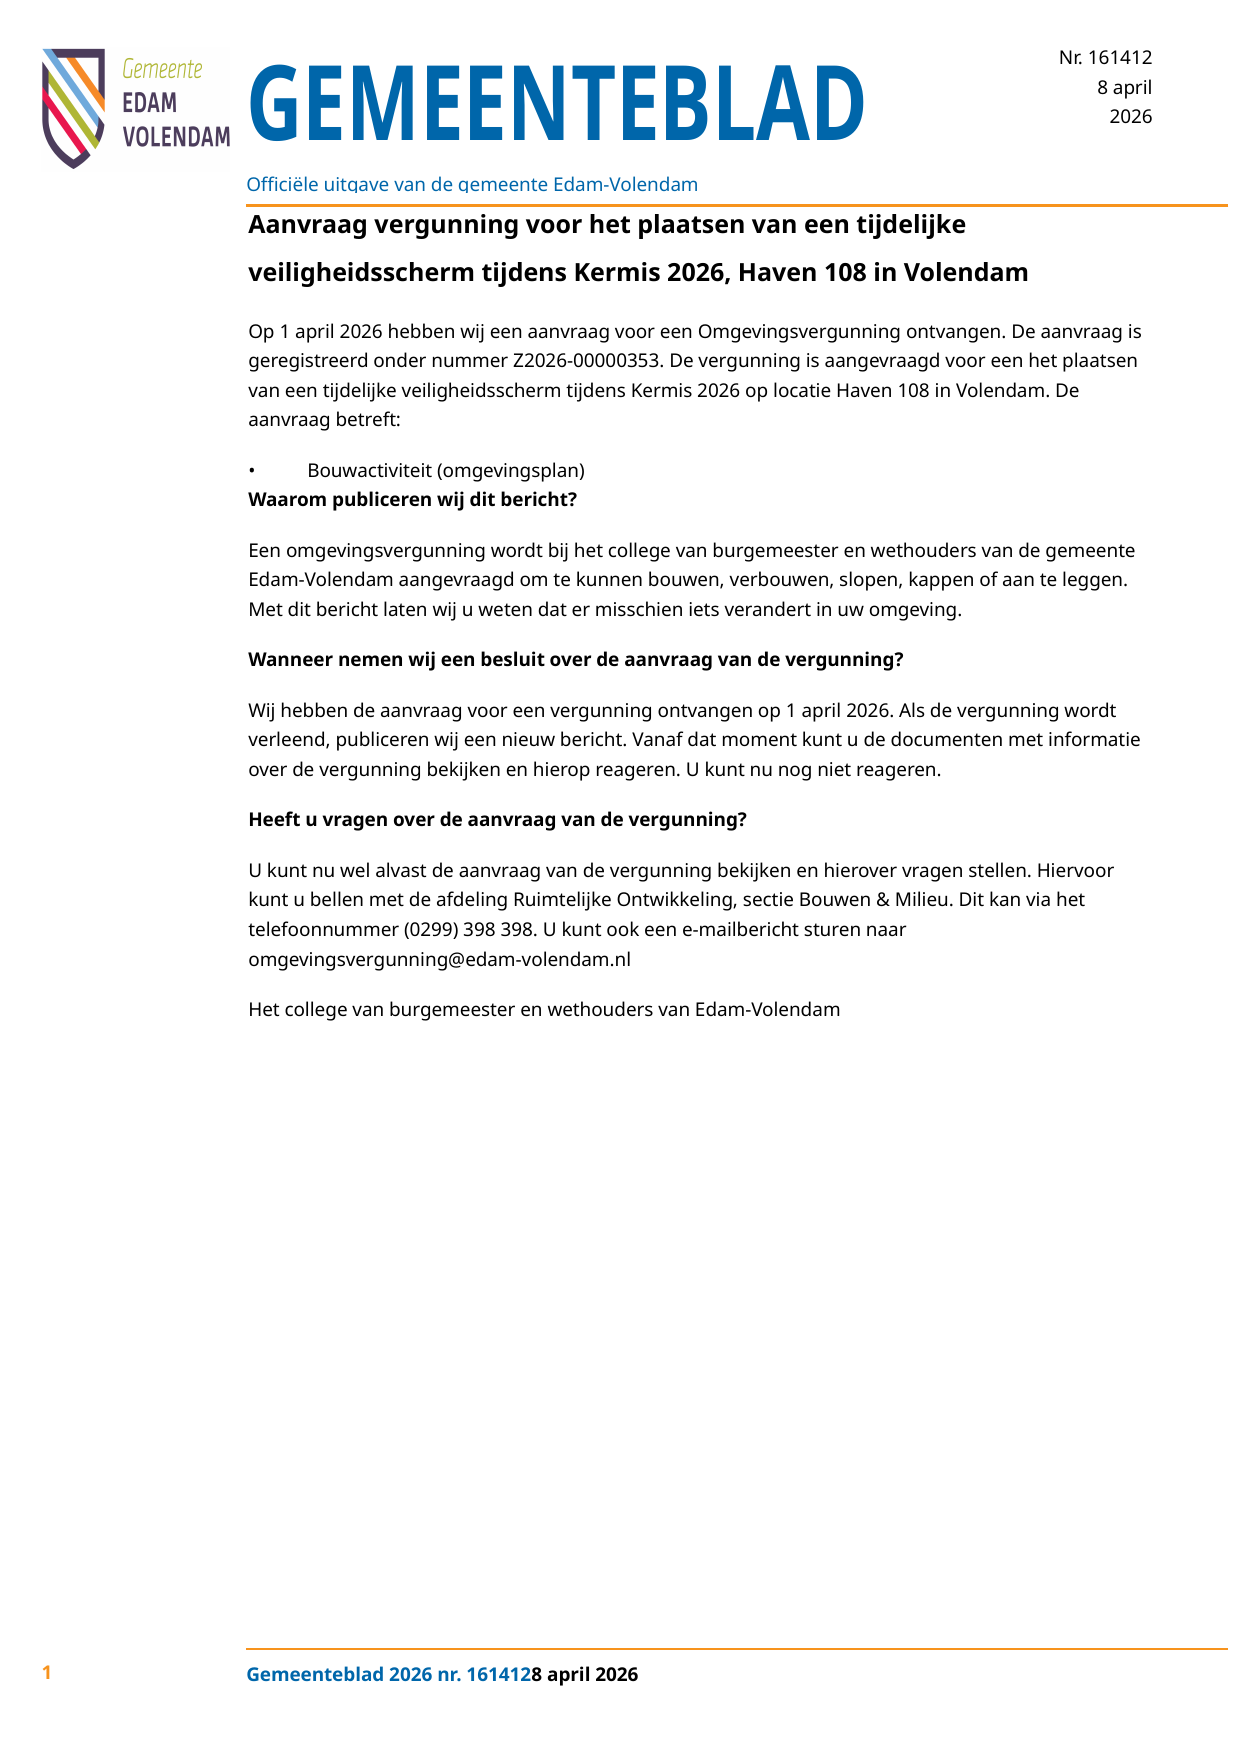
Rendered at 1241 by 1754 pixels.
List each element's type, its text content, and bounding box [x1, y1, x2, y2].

list Bouwactiviteit (omgevingsplan) [248, 457, 1152, 483]
text Aanvraag vergunning voor het plaatsen van een tijdelijke veiligheidsscherm tijdens Kermis 2026, Haven 108 in Volendam [248, 207, 1152, 288]
text Het college van burgemeester en wethouders van Edam-Volendam [248, 996, 1152, 1022]
text Wanneer nemen wij een besluit over de aanvraag van de vergunning? [248, 647, 1152, 672]
picture [41, 47, 231, 172]
text Wij hebben de aanvraag voor een vergunning ontvangen op 1 april 2026. Als de vergunning wordt verleend, publiceren wij een nieuw bericht. Vanaf dat moment kunt u de documenten met informatie over de vergunning bekijken en hierop reageren. U kunt nu nog niet reageren. [248, 697, 1152, 782]
text Een omgevingsvergunning wordt bij het college van burgemeester en wethouders van de gemeente Edam-Volendam aangevraagd om te kunnen bouwen, verbouwen, slopen, kappen of aan te leggen. Met dit bericht laten wij u weten dat er misschien iets verandert in uw omgeving. [248, 537, 1152, 622]
text U kunt nu wel alvast de aanvraag van de vergunning bekijken en hierover vragen stellen. Hiervoor kunt u bellen met de afdeling Ruimtelijke Ontwikkeling, sectie Bouwen & Milieu. Dit kan via het telefoonnummer (0299) 398 398. U kunt ook een e-mailbericht sturen naar omgevingsvergunning@edam-volendam.nl [248, 857, 1152, 972]
text Op 1 april 2026 hebben wij een aanvraag voor een Omgevingsvergunning ontvangen. De aanvraag is geregistreerd onder nummer Z2026-00000353. De vergunning is aangevraagd voor een het plaatsen van een tijdelijke veiligheidsscherm tijdens Kermis 2026 op locatie Haven 108 in Volendam. De aanvraag betreft: [248, 318, 1152, 432]
text Waarom publiceren wij dit bericht? [248, 487, 1152, 512]
text Heeft u vragen over de aanvraag van de vergunning? [248, 807, 1152, 832]
